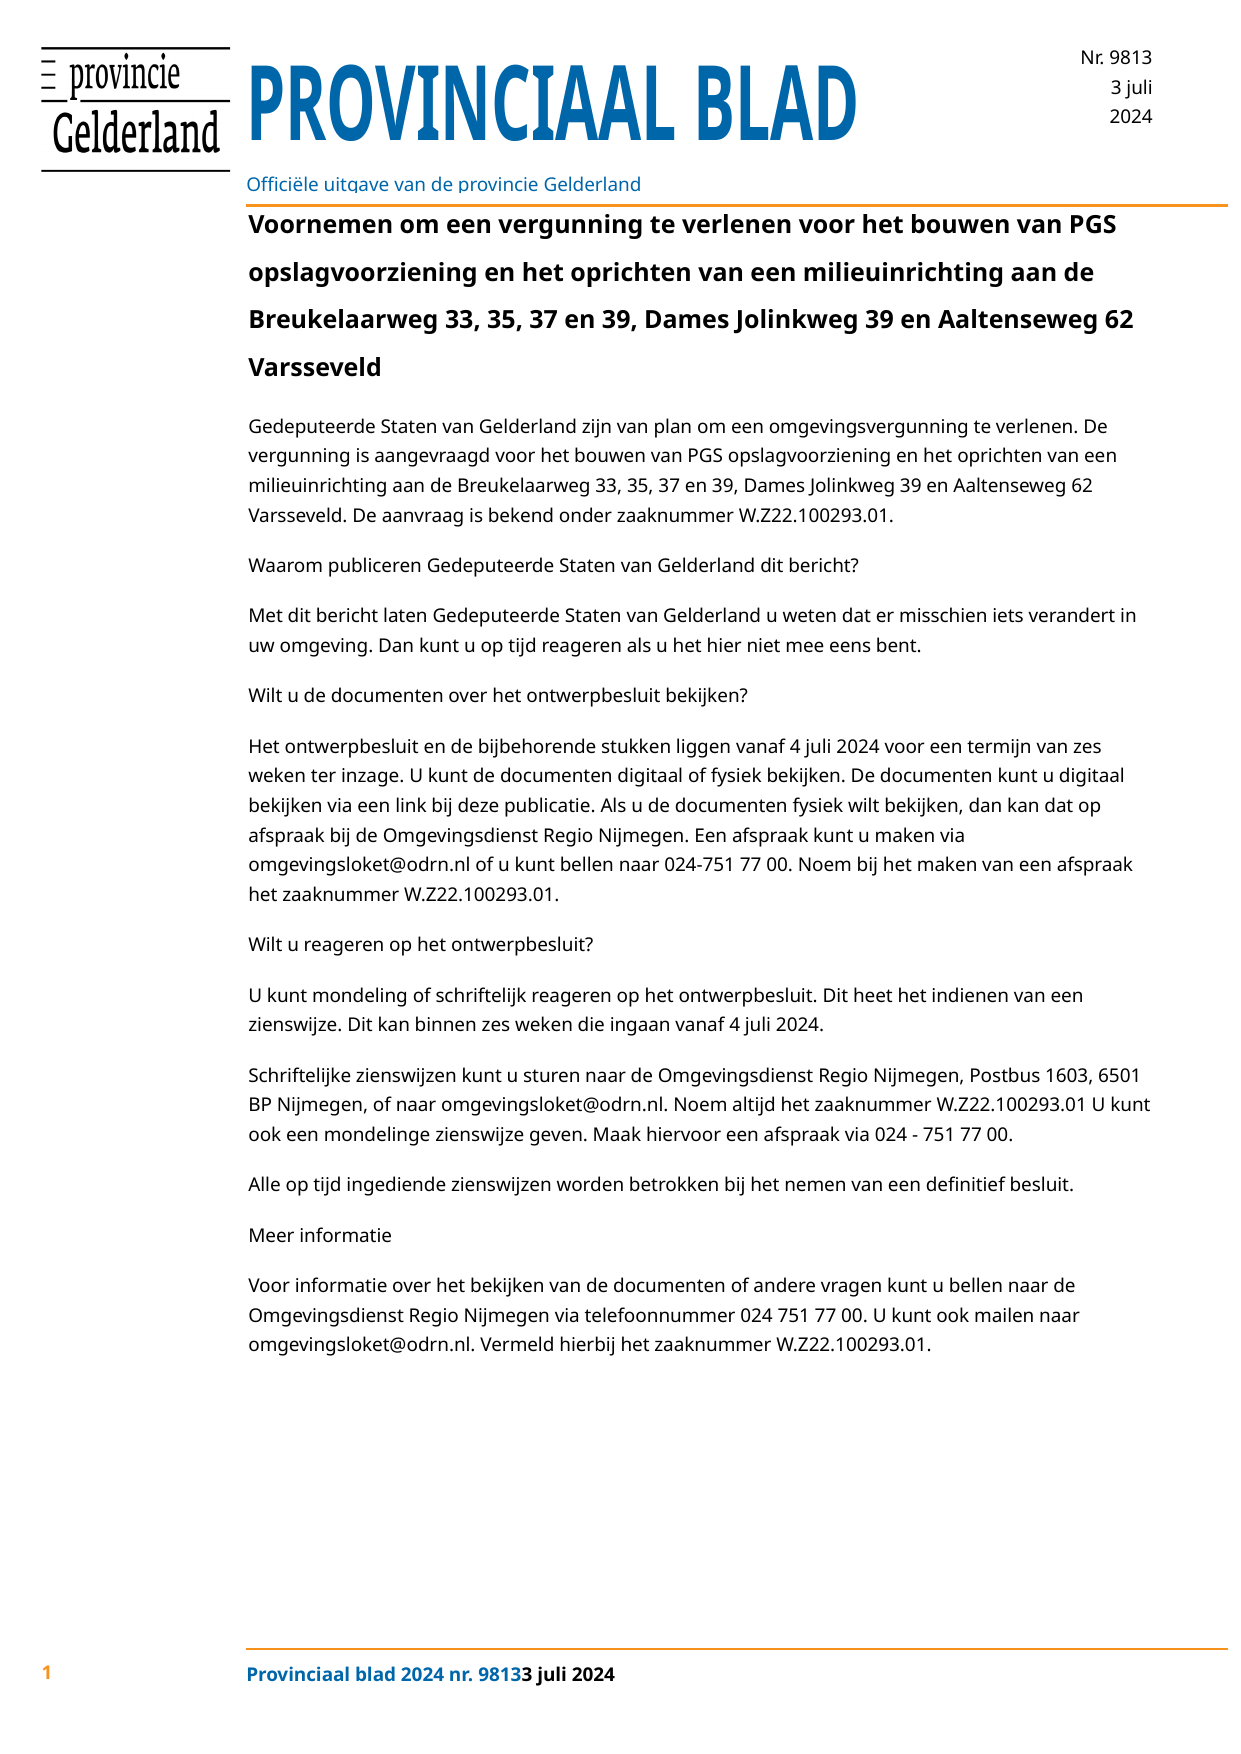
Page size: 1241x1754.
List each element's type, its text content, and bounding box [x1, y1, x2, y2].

text Wilt u reageren op het ontwerpbesluit? [248, 931, 1152, 957]
text Wilt u de documenten over het ontwerpbesluit bekijken? [248, 683, 1152, 708]
text Gedeputeerde Staten van Gelderland zijn van plan om een omgevingsvergunning te verlenen. De vergunning is aangevraagd voor het bouwen van PGS opslagvoorziening en het oprichten van een milieuinrichting aan de Breukelaarweg 33, 35, 37 en 39, Dames Jolinkweg 39 en Aaltenseweg 62 Varsseveld. De aanvraag is bekend onder zaaknummer W.Z22.100293.01. [248, 413, 1152, 528]
text U kunt mondeling of schriftelijk reageren op het ontwerpbesluit. Dit heet het indienen van een zienswijze. Dit kan binnen zes weken die ingaan vanaf 4 juli 2024. [248, 982, 1152, 1037]
text Het ontwerpbesluit en de bijbehorende stukken liggen vanaf 4 juli 2024 voor een termijn van zes weken ter inzage. U kunt de documenten digitaal of fysiek bekijken. De documenten kunt u digitaal bekijken via een link bij deze publicatie. Als u de documenten fysiek wilt bekijken, dan kan dat op afspraak bij de Omgevingsdienst Regio Nijmegen. Een afspraak kunt u maken via omgevingsloket@odrn.nl of u kunt bellen naar 024-751 77 00. Noem bij het maken van een afspraak het zaaknummer W.Z22.100293.01. [248, 733, 1152, 907]
text Voornemen om een vergunning te verlenen voor het bouwen van PGS opslagvoorziening en het oprichten van een milieuinrichting aan de Breukelaarweg 33, 35, 37 en 39, Dames Jolinkweg 39 en Aaltenseweg 62 Varsseveld [248, 207, 1152, 384]
text Waarom publiceren Gedeputeerde Staten van Gelderland dit bericht? [248, 552, 1152, 578]
text Voor informatie over het bekijken van de documenten of andere vragen kunt u bellen naar de Omgevingsdienst Regio Nijmegen via telefoonnummer 024 751 77 00. U kunt ook mailen naar omgevingsloket@odrn.nl. Vermeld hierbij het zaaknummer W.Z22.100293.01. [248, 1272, 1152, 1357]
text Meer informatie [248, 1222, 1152, 1248]
text Met dit bericht laten Gedeputeerde Staten van Gelderland u weten dat er misschien iets verandert in uw omgeving. Dan kunt u op tijd reageren als u het hier niet mee eens bent. [248, 603, 1152, 658]
picture [41, 47, 231, 172]
text Schriftelijke zienswijzen kunt u sturen naar de Omgevingsdienst Regio Nijmegen, Postbus 1603, 6501 BP Nijmegen, of naar omgevingsloket@odrn.nl. Noem altijd het zaaknummer W.Z22.100293.01 U kunt ook een mondelinge zienswijze geven. Maak hiervoor een afspraak via 024 - 751 77 00. [248, 1062, 1152, 1147]
text Alle op tijd ingediende zienswijzen worden betrokken bij het nemen van een definitief besluit. [248, 1171, 1152, 1197]
